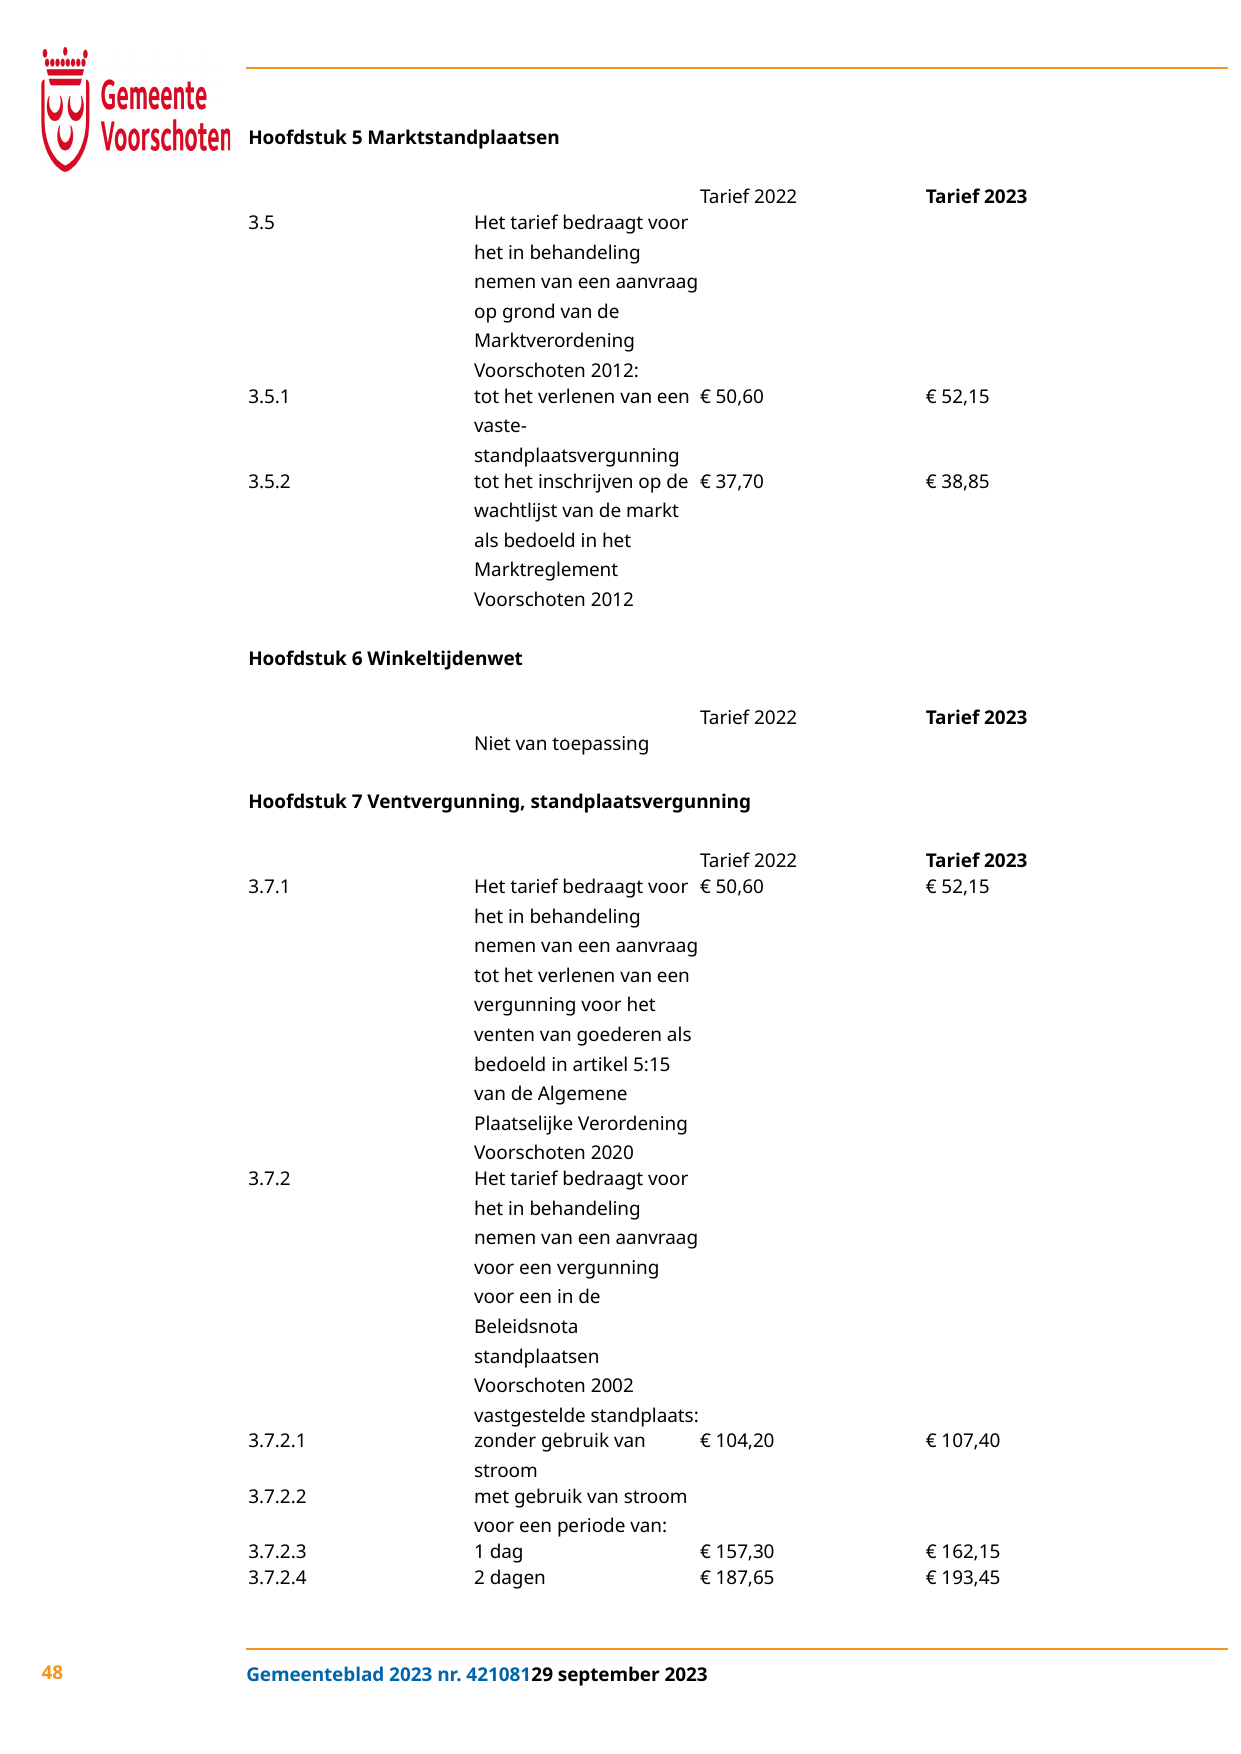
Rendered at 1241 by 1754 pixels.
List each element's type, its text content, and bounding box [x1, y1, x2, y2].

table_cell Niet van toepassing [474, 730, 700, 756]
table_cell met gebruik van stroom voor een periode van: [474, 1483, 700, 1538]
table_cell [700, 730, 926, 756]
table_cell 3.7.2.1 [248, 1428, 474, 1483]
table_cell 3.7.2.2 [248, 1483, 474, 1538]
table_cell € 162,15 [926, 1538, 1152, 1564]
table_header [248, 704, 474, 730]
text Hoofdstuk 5 Marktstandplaatsen [248, 124, 1152, 150]
picture [41, 47, 231, 172]
text Hoofdstuk 7 Ventvergunning, standplaatsvergunning [248, 788, 1152, 814]
table_cell € 187,65 [700, 1564, 926, 1590]
table_cell 2 dagen [474, 1564, 700, 1590]
table_cell zonder gebruik van stroom [474, 1428, 700, 1483]
table_cell € 38,85 [926, 468, 1152, 612]
table_header Tarief 2022 [700, 184, 926, 209]
table_header [474, 184, 700, 209]
table_cell 3.5 [248, 209, 474, 383]
table_header Tarief 2023 [926, 184, 1152, 209]
table_header Tarief 2022 [700, 704, 926, 730]
table_cell [700, 1483, 926, 1538]
table_header Tarief 2023 [926, 704, 1152, 730]
table_header [248, 184, 474, 209]
table_cell Het tarief bedraagt voor het in behandeling nemen van een aanvraag tot het verlenen van een vergunning voor het venten van goederen als bedoeld in artikel 5:15 van de Algemene Plaatselijke Verordening Voorschoten 2020 [474, 873, 700, 1165]
table_cell 3.7.1 [248, 873, 474, 1165]
table_cell [248, 730, 474, 756]
table_cell € 37,70 [700, 468, 926, 612]
table_header [248, 848, 474, 873]
table_cell [926, 1483, 1152, 1538]
table_cell Het tarief bedraagt voor het in behandeling nemen van een aanvraag op grond van de Marktverordening Voorschoten 2012: [474, 209, 700, 383]
table_cell [926, 1165, 1152, 1428]
table_cell 3.7.2.3 [248, 1538, 474, 1564]
table_cell € 50,60 [700, 383, 926, 468]
table_cell tot het verlenen van een vaste-standplaatsvergunning [474, 383, 700, 468]
table_cell € 52,15 [926, 383, 1152, 468]
table_cell [926, 730, 1152, 756]
table_cell € 52,15 [926, 873, 1152, 1165]
table_cell 3.7.2.4 [248, 1564, 474, 1590]
table_cell 3.7.2 [248, 1165, 474, 1428]
text Hoofdstuk 6 Winkeltijdenwet [248, 645, 1152, 671]
table_cell € 104,20 [700, 1428, 926, 1483]
table_cell € 107,40 [926, 1428, 1152, 1483]
table_cell [700, 1165, 926, 1428]
table_cell € 157,30 [700, 1538, 926, 1564]
table_cell tot het inschrijven op de wachtlijst van de markt als bedoeld in het Marktreglement Voorschoten 2012 [474, 468, 700, 612]
table_cell [926, 209, 1152, 383]
table_cell Het tarief bedraagt voor het in behandeling nemen van een aanvraag voor een vergunning voor een in de Beleidsnota standplaatsen Voorschoten 2002 vastgestelde standplaats: [474, 1165, 700, 1428]
table_cell 3.5.2 [248, 468, 474, 612]
table_cell 1 dag [474, 1538, 700, 1564]
table_header Tarief 2022 [700, 848, 926, 873]
table_header [474, 848, 700, 873]
table_header [474, 704, 700, 730]
table_cell [700, 209, 926, 383]
table_header Tarief 2023 [926, 848, 1152, 873]
table_cell € 193,45 [926, 1564, 1152, 1590]
table_cell 3.5.1 [248, 383, 474, 468]
table_cell € 50,60 [700, 873, 926, 1165]
